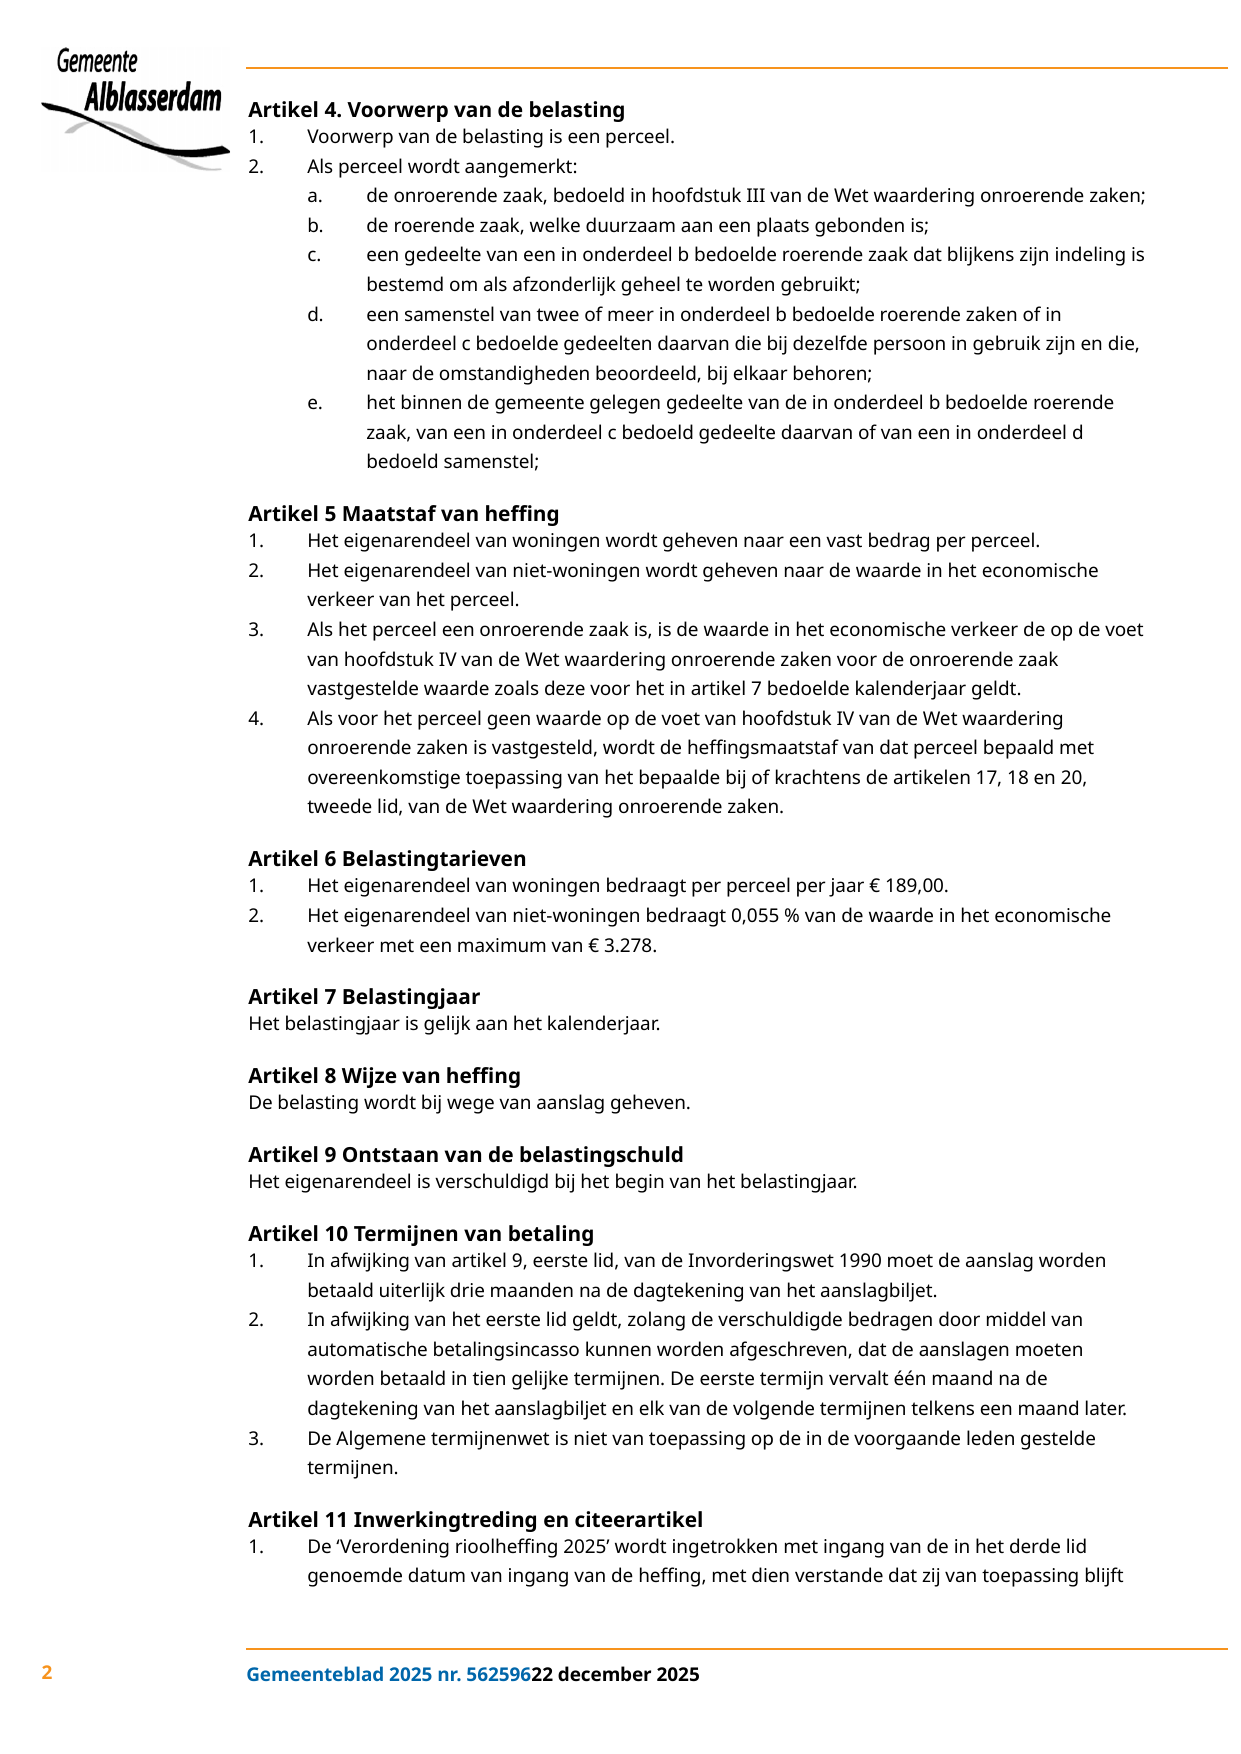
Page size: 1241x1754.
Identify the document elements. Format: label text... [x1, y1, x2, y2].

list Als het perceel een onroerende zaak is, is de waarde in het economische verkeer de op de voet van hoofdstuk IV van de Wet waardering onroerende zaken voor de onroerende zaak vastgestelde waarde zoals deze voor het in artikel 7 bedoelde kalenderjaar geldt. [248, 616, 1152, 701]
list een gedeelte van een in onderdeel b bedoelde roerende zaak dat blijkens zijn indeling is bestemd om als afzonderlijk geheel te worden gebruikt; [307, 242, 1152, 297]
list In afwijking van artikel 9, eerste lid, van de Invorderingswet 1990 moet de aanslag worden betaald uiterlijk drie maanden na de dagtekening van het aanslagbiljet. [248, 1247, 1152, 1302]
list Het eigenarendeel van woningen wordt geheven naar een vast bedrag per perceel. [248, 527, 1152, 553]
list Als voor het perceel geen waarde op de voet van hoofdstuk IV van de Wet waardering onroerende zaken is vastgesteld, wordt de heffingsmaatstaf van dat perceel bepaald met overeenkomstige toepassing van het bepaalde bij of krachtens de artikelen 17, 18 en 20, tweede lid, van de Wet waardering onroerende zaken. [248, 705, 1152, 819]
text Artikel 10 Termijnen van betaling [248, 1219, 1152, 1247]
list Het eigenarendeel van woningen bedraagt per perceel per jaar € 189,00. [248, 873, 1152, 898]
list Het eigenarendeel van niet-woningen wordt geheven naar de waarde in het economische verkeer van het perceel. [248, 557, 1152, 612]
text Artikel 5 Maatstaf van heffing [248, 499, 1152, 527]
text Artikel 4. Voorwerp van de belasting [248, 95, 1152, 123]
list De Algemene termijnenwet is niet van toepassing op de in de voorgaande leden gestelde termijnen. [248, 1425, 1152, 1480]
list Als perceel wordt aangemerkt: [248, 153, 1152, 178]
list de roerende zaak, welke duurzaam aan een plaats gebonden is; [307, 212, 1152, 238]
text Het eigenarendeel is verschuldigd bij het begin van het belastingjaar. [248, 1168, 1152, 1194]
list Voorwerp van de belasting is een perceel. [248, 123, 1152, 149]
text Artikel 8 Wijze van heffing [248, 1061, 1152, 1089]
list de onroerende zaak, bedoeld in hoofdstuk III van de Wet waardering onroerende zaken; [307, 182, 1152, 208]
picture [41, 47, 231, 172]
list De ‘Verordening rioolheffing 2025’ wordt ingetrokken met ingang van de in het derde lid genoemde datum van ingang van de heffing, met dien verstande dat zij van toepassing blijft [248, 1533, 1152, 1588]
list een samenstel van twee of meer in onderdeel b bedoelde roerende zaken of in onderdeel c bedoelde gedeelten daarvan die bij dezelfde persoon in gebruik zijn en die, naar de omstandigheden beoordeeld, bij elkaar behoren; [307, 301, 1152, 386]
text Artikel 9 Ontstaan van de belastingschuld [248, 1140, 1152, 1168]
list Het eigenarendeel van niet-woningen bedraagt 0,055 % van de waarde in het economische verkeer met een maximum van € 3.278. [248, 902, 1152, 957]
text Het belastingjaar is gelijk aan het kalenderjaar. [248, 1011, 1152, 1036]
list In afwijking van het eerste lid geldt, zolang de verschuldigde bedragen door middel van automatische betalingsincasso kunnen worden afgeschreven, dat de aanslagen moeten worden betaald in tien gelijke termijnen. De eerste termijn vervalt één maand na de dagtekening van het aanslagbiljet en elk van de volgende termijnen telkens een maand later. [248, 1306, 1152, 1421]
text Artikel 11 Inwerkingtreding en citeerartikel [248, 1505, 1152, 1533]
text De belasting wordt bij wege van aanslag geheven. [248, 1089, 1152, 1115]
text Artikel 6 Belastingtarieven [248, 844, 1152, 873]
text Artikel 7 Belastingjaar [248, 982, 1152, 1011]
list het binnen de gemeente gelegen gedeelte van de in onderdeel b bedoelde roerende zaak, van een in onderdeel c bedoeld gedeelte daarvan of van een in onderdeel d bedoeld samenstel; [307, 389, 1152, 474]
